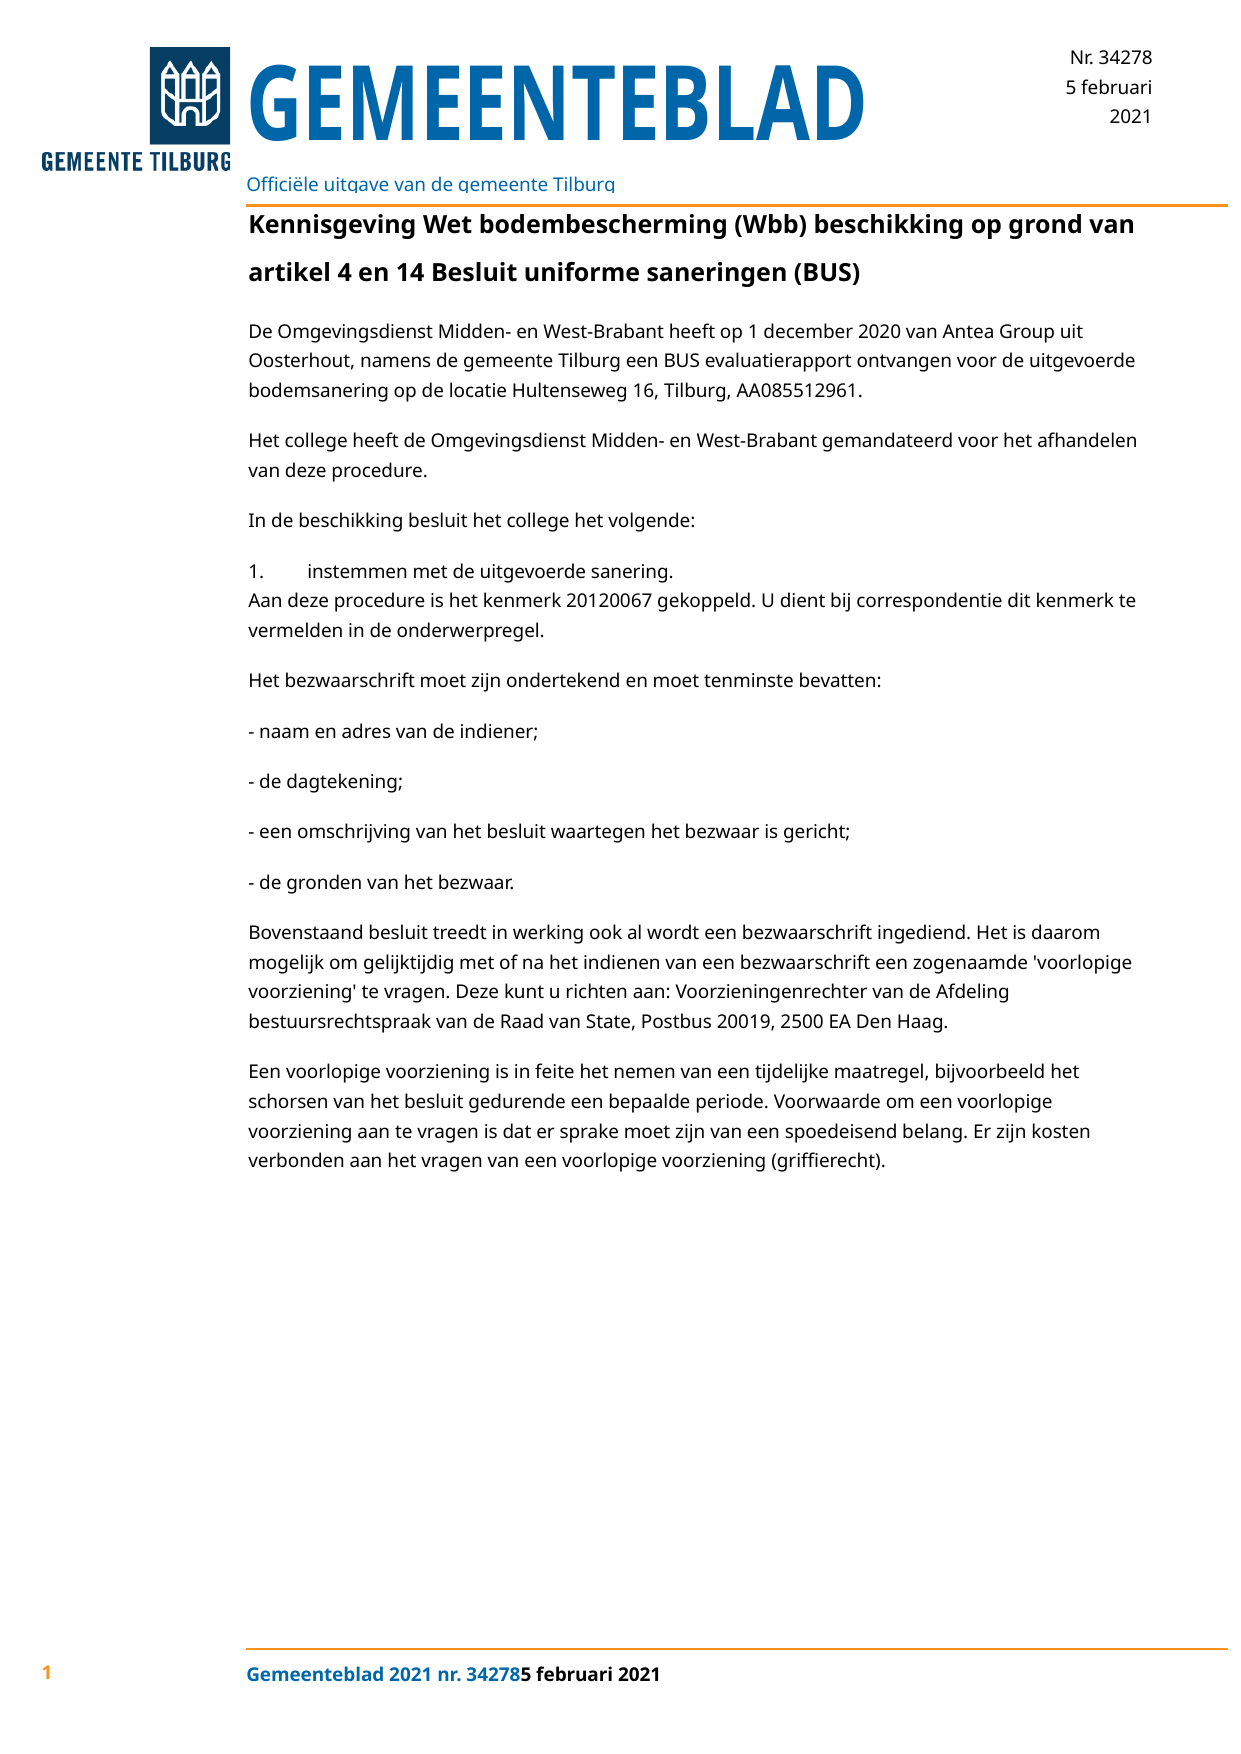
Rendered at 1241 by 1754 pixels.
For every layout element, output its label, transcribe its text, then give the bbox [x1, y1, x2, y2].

text - de gronden van het bezwaar. [248, 869, 1152, 895]
text Bovenstaand besluit treedt in werking ook al wordt een bezwaarschrift ingediend. Het is daarom mogelijk om gelijktijdig met of na het indienen van een bezwaarschrift een zogenaamde 'voorlopige voorziening' te vragen. Deze kunt u richten aan: Voorzieningenrechter van de Afdeling bestuursrechtspraak van de Raad van State, Postbus 20019, 2500 EA Den Haag. [248, 919, 1152, 1034]
text Kennisgeving Wet bodembescherming (Wbb) beschikking op grond van artikel 4 en 14 Besluit uniforme saneringen (BUS) [248, 207, 1152, 288]
text Het college heeft de Omgevingsdienst Midden- en West-Brabant gemandateerd voor het afhandelen van deze procedure. [248, 427, 1152, 483]
text - naam en adres van de indiener; [248, 718, 1152, 744]
text In de beschikking besluit het college het volgende: [248, 507, 1152, 533]
list instemmen met de uitgevoerde sanering. [248, 558, 1152, 584]
text - de dagtekening; [248, 768, 1152, 794]
text Het bezwaarschrift moet zijn ondertekend en moet tenminste bevatten: [248, 667, 1152, 693]
text - een omschrijving van het besluit waartegen het bezwaar is gericht; [248, 819, 1152, 844]
text Een voorlopige voorziening is in feite het nemen van een tijdelijke maatregel, bijvoorbeeld het schorsen van het besluit gedurende een bepaalde periode. Voorwaarde om een voorlopige voorziening aan te vragen is dat er sprake moet zijn van een spoedeisend belang. Er zijn kosten verbonden aan het vragen van een voorlopige voorziening (griffierecht). [248, 1059, 1152, 1173]
text De Omgevingsdienst Midden- en West-Brabant heeft op 1 december 2020 van Antea Group uit Oosterhout, namens de gemeente Tilburg een BUS evaluatierapport ontvangen voor de uitgevoerde bodemsanering op de locatie Hultenseweg 16, Tilburg, AA085512961. [248, 318, 1152, 403]
picture [41, 47, 231, 172]
text Aan deze procedure is het kenmerk 20120067 gekoppeld. U dient bij correspondentie dit kenmerk te vermelden in de onderwerpregel. [248, 587, 1152, 643]
